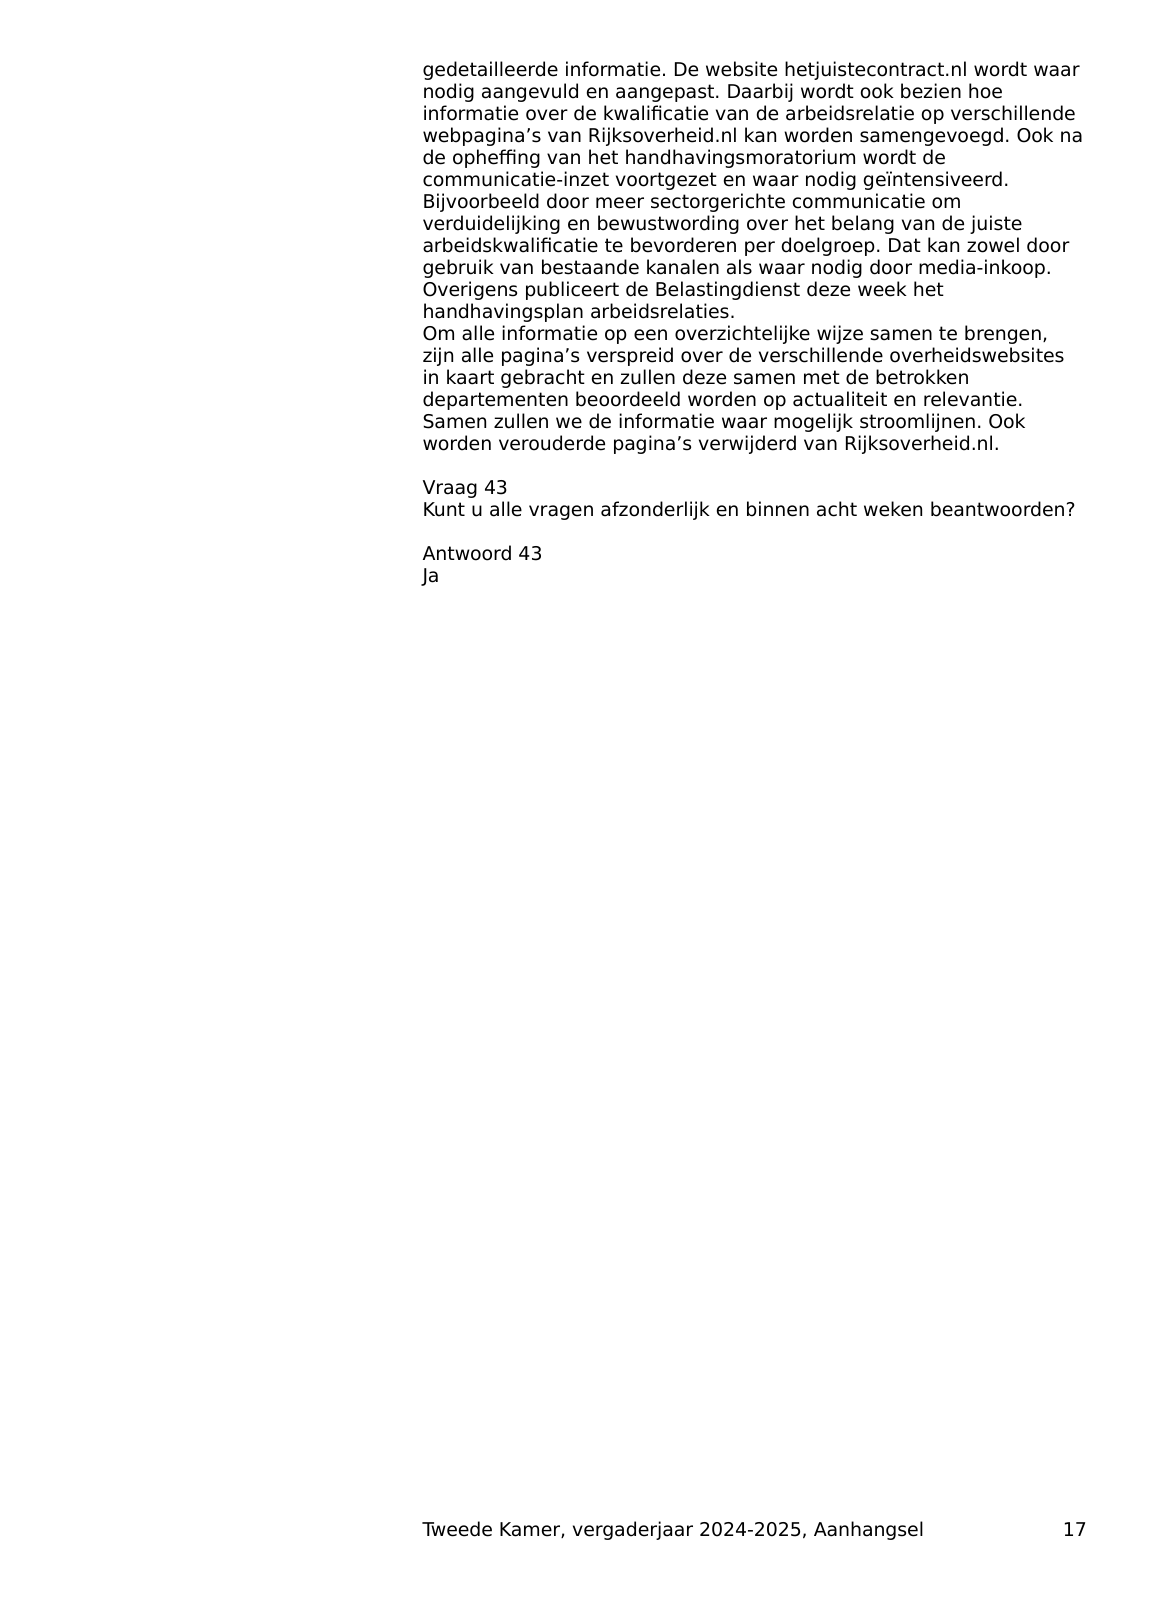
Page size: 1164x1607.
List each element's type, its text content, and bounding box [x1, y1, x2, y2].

text Samen zullen we de informatie waar mogelijk stroomlijnen. Ook worden verouderde pagina’s verwijderd van Rijksoverheid.nl. [422, 411, 1087, 455]
text Om alle informatie op een overzichtelijke wijze samen te brengen, zijn alle pagina’s verspreid over de verschillende overheidswebsites in kaart gebracht en zullen deze samen met de betrokken departementen beoordeeld worden op actualiteit en relevantie. [422, 323, 1087, 411]
text gedetailleerde informatie. De website hetjuistecontract.nl wordt waar nodig aangevuld en aangepast. Daarbij wordt ook bezien hoe informatie over de kwalificatie van de arbeidsrelatie op verschillende webpagina’s van Rijksoverheid.nl kan worden samengevoegd. Ook na de opheffing van het handhavingsmoratorium wordt de communicatie-inzet voortgezet en waar nodig geïntensiveerd. Bijvoorbeeld door meer sectorgerichte communicatie om verduidelijking en bewustwording over het belang van de juiste arbeidskwalificatie te bevorderen per doelgroep. Dat kan zowel door gebruik van bestaande kanalen als waar nodig door media-inkoop. Overigens publiceert de Belastingdienst deze week het handhavingsplan arbeidsrelaties. [422, 59, 1087, 323]
text Antwoord 43 [422, 543, 1087, 565]
text Vraag 43 [422, 477, 1087, 499]
text Kunt u alle vragen afzonderlijk en binnen acht weken beantwoorden? [422, 499, 1087, 521]
text Ja [422, 565, 1087, 587]
